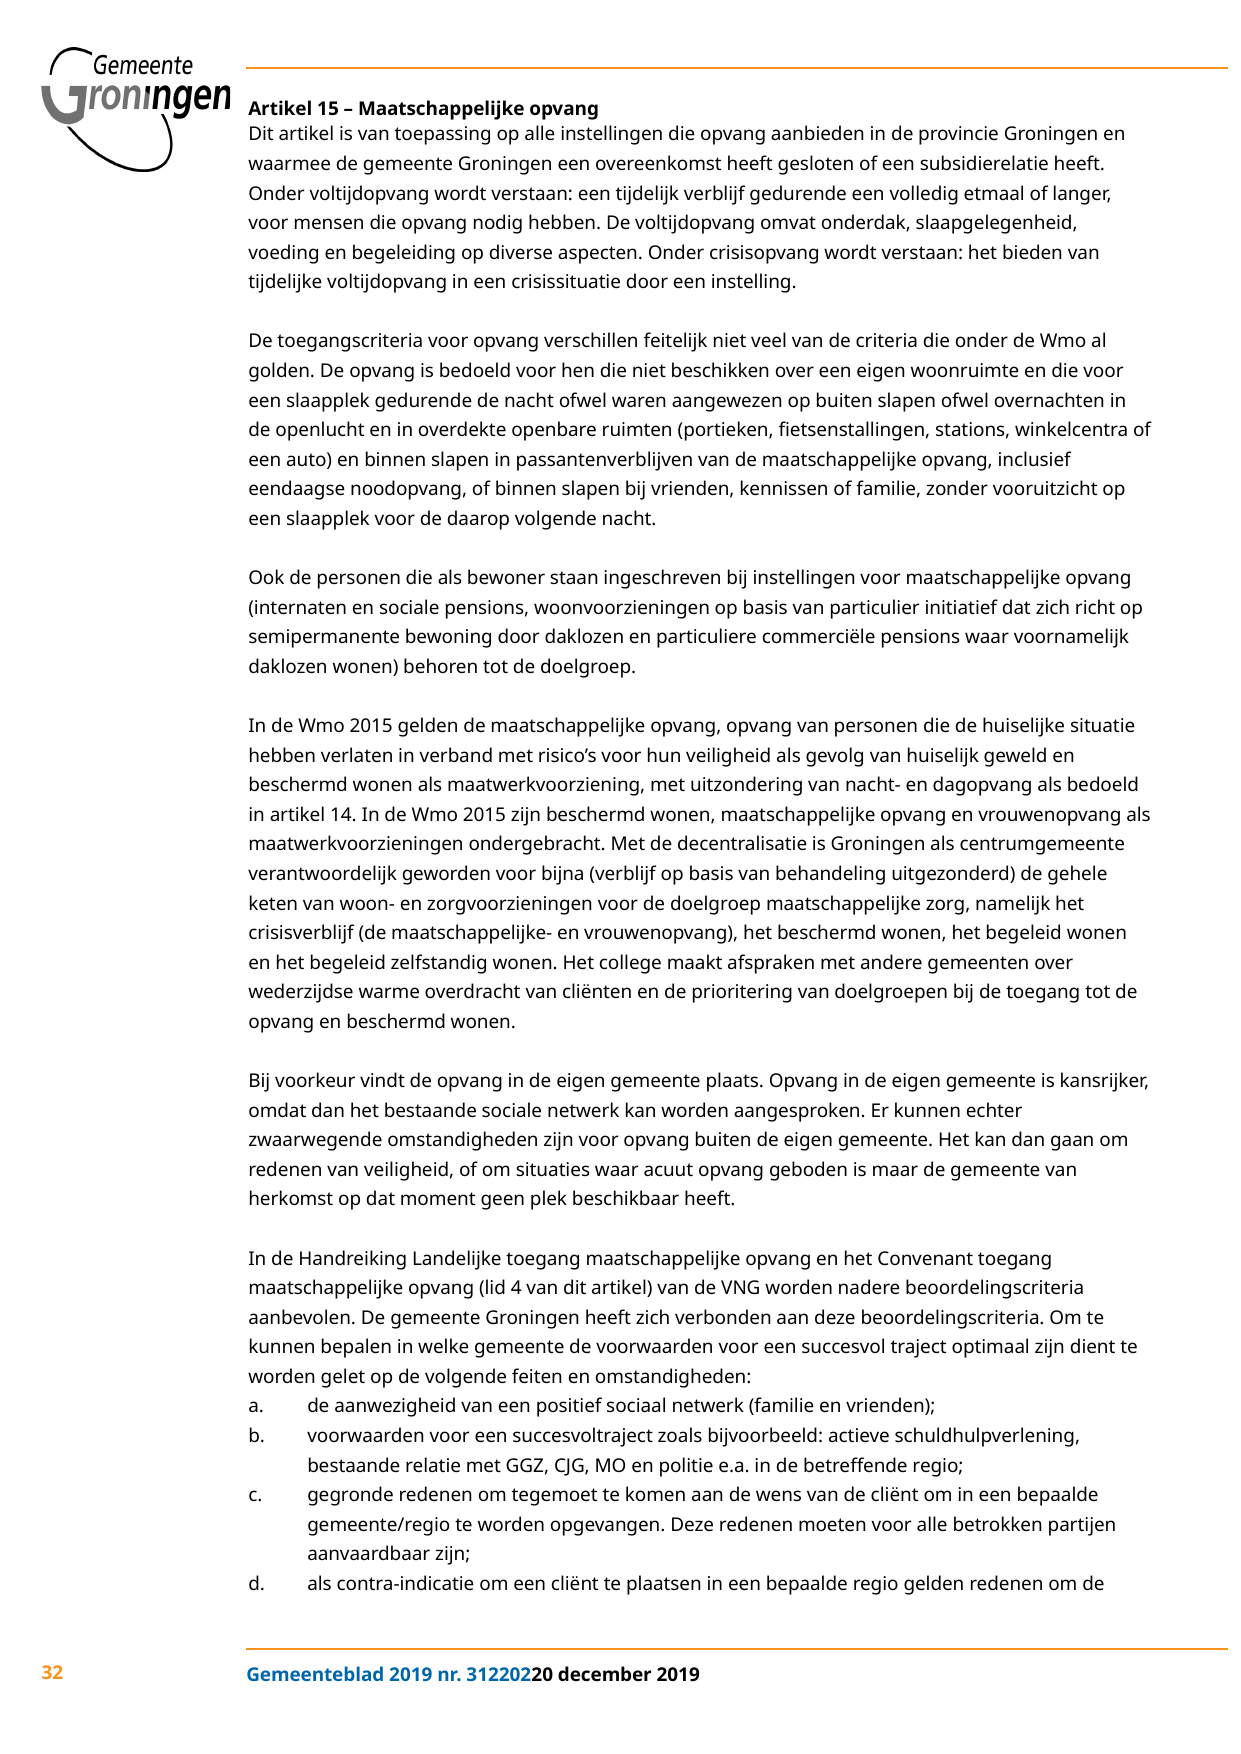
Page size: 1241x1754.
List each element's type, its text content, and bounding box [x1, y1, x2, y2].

text Ook de personen die als bewoner staan ingeschreven bij instellingen voor maatschappelijke opvang (internaten en sociale pensions, woonvoorzieningen op basis van particulier initiatief dat zich richt op semipermanente bewoning door daklozen en particuliere commerciële pensions waar voornamelijk daklozen wonen) behoren tot de doelgroep. [248, 564, 1152, 679]
picture [41, 47, 231, 172]
list voorwaarden voor een succesvoltraject zoals bijvoorbeeld: actieve schuldhulpverlening, bestaande relatie met GGZ, CJG, MO en politie e.a. in de betreffende regio; [248, 1422, 1152, 1477]
text Bij voorkeur vindt de opvang in de eigen gemeente plaats. Opvang in de eigen gemeente is kansrijker, omdat dan het bestaande sociale netwerk kan worden aangesproken. Er kunnen echter zwaarwegende omstandigheden zijn voor opvang buiten de eigen gemeente. Het kan dan gaan om redenen van veiligheid, of om situaties waar acuut opvang geboden is maar de gemeente van herkomst op dat moment geen plek beschikbaar heeft. [248, 1067, 1152, 1211]
list gegronde redenen om tegemoet te komen aan de wens van de cliënt om in een bepaalde gemeente/regio te worden opgevangen. Deze redenen moeten voor alle betrokken partijen aanvaardbaar zijn; [248, 1481, 1152, 1566]
text De toegangscriteria voor opvang verschillen feitelijk niet veel van de criteria die onder de Wmo al golden. De opvang is bedoeld voor hen die niet beschikken over een eigen woonruimte en die voor een slaapplek gedurende de nacht ofwel waren aangewezen op buiten slapen ofwel overnachten in de openlucht en in overdekte openbare ruimten (portieken, fietsenstallingen, stations, winkelcentra of een auto) en binnen slapen in passantenverblijven van de maatschappelijke opvang, inclusief eendaagse noodopvang, of binnen slapen bij vrienden, kennissen of familie, zonder vooruitzicht op een slaapplek voor de daarop volgende nacht. [248, 328, 1152, 531]
list als contra-indicatie om een cliënt te plaatsen in een bepaalde regio gelden redenen om de [248, 1570, 1152, 1596]
text In de Handreiking Landelijke toegang maatschappelijke opvang en het Convenant toegang maatschappelijke opvang (lid 4 van dit artikel) van de VNG worden nadere beoordelingscriteria aanbevolen. De gemeente Groningen heeft zich verbonden aan deze beoordelingscriteria. Om te kunnen bepalen in welke gemeente de voorwaarden voor een succesvol traject optimaal zijn dient te worden gelet op de volgende feiten en omstandigheden: [248, 1245, 1152, 1389]
text Dit artikel is van toepassing op alle instellingen die opvang aanbieden in de provincie Groningen en waarmee de gemeente Groningen een overeenkomst heeft gesloten of een subsidierelatie heeft. Onder voltijdopvang wordt verstaan: een tijdelijk verblijf gedurende een volledig etmaal of langer, voor mensen die opvang nodig hebben. De voltijdopvang omvat onderdak, slaapgelegenheid, voeding en begeleiding op diverse aspecten. Onder crisisopvang wordt verstaan: het bieden van tijdelijke voltijdopvang in een crisissituatie door een instelling. [248, 121, 1152, 294]
text In de Wmo 2015 gelden de maatschappelijke opvang, opvang van personen die de huiselijke situatie hebben verlaten in verband met risico’s voor hun veiligheid als gevolg van huiselijk geweld en beschermd wonen als maatwerkvoorziening, met uitzondering van nacht- en dagopvang als bedoeld in artikel 14. In de Wmo 2015 zijn beschermd wonen, maatschappelijke opvang en vrouwenopvang als maatwerkvoorzieningen ondergebracht. Met de decentralisatie is Groningen als centrumgemeente verantwoordelijk geworden voor bijna (verblijf op basis van behandeling uitgezonderd) de gehele keten van woon- en zorgvoorzieningen voor de doelgroep maatschappelijke zorg, namelijk het crisisverblijf (de maatschappelijke- en vrouwenopvang), het beschermd wonen, het begeleid wonen en het begeleid zelfstandig wonen. Het college maakt afspraken met andere gemeenten over wederzijdse warme overdracht van cliënten en de prioritering van doelgroepen bij de toegang tot de opvang en beschermd wonen. [248, 712, 1152, 1034]
text Artikel 15 – Maatschappelijke opvang [248, 95, 1152, 121]
list de aanwezigheid van een positief sociaal netwerk (familie en vrienden); [248, 1393, 1152, 1418]
